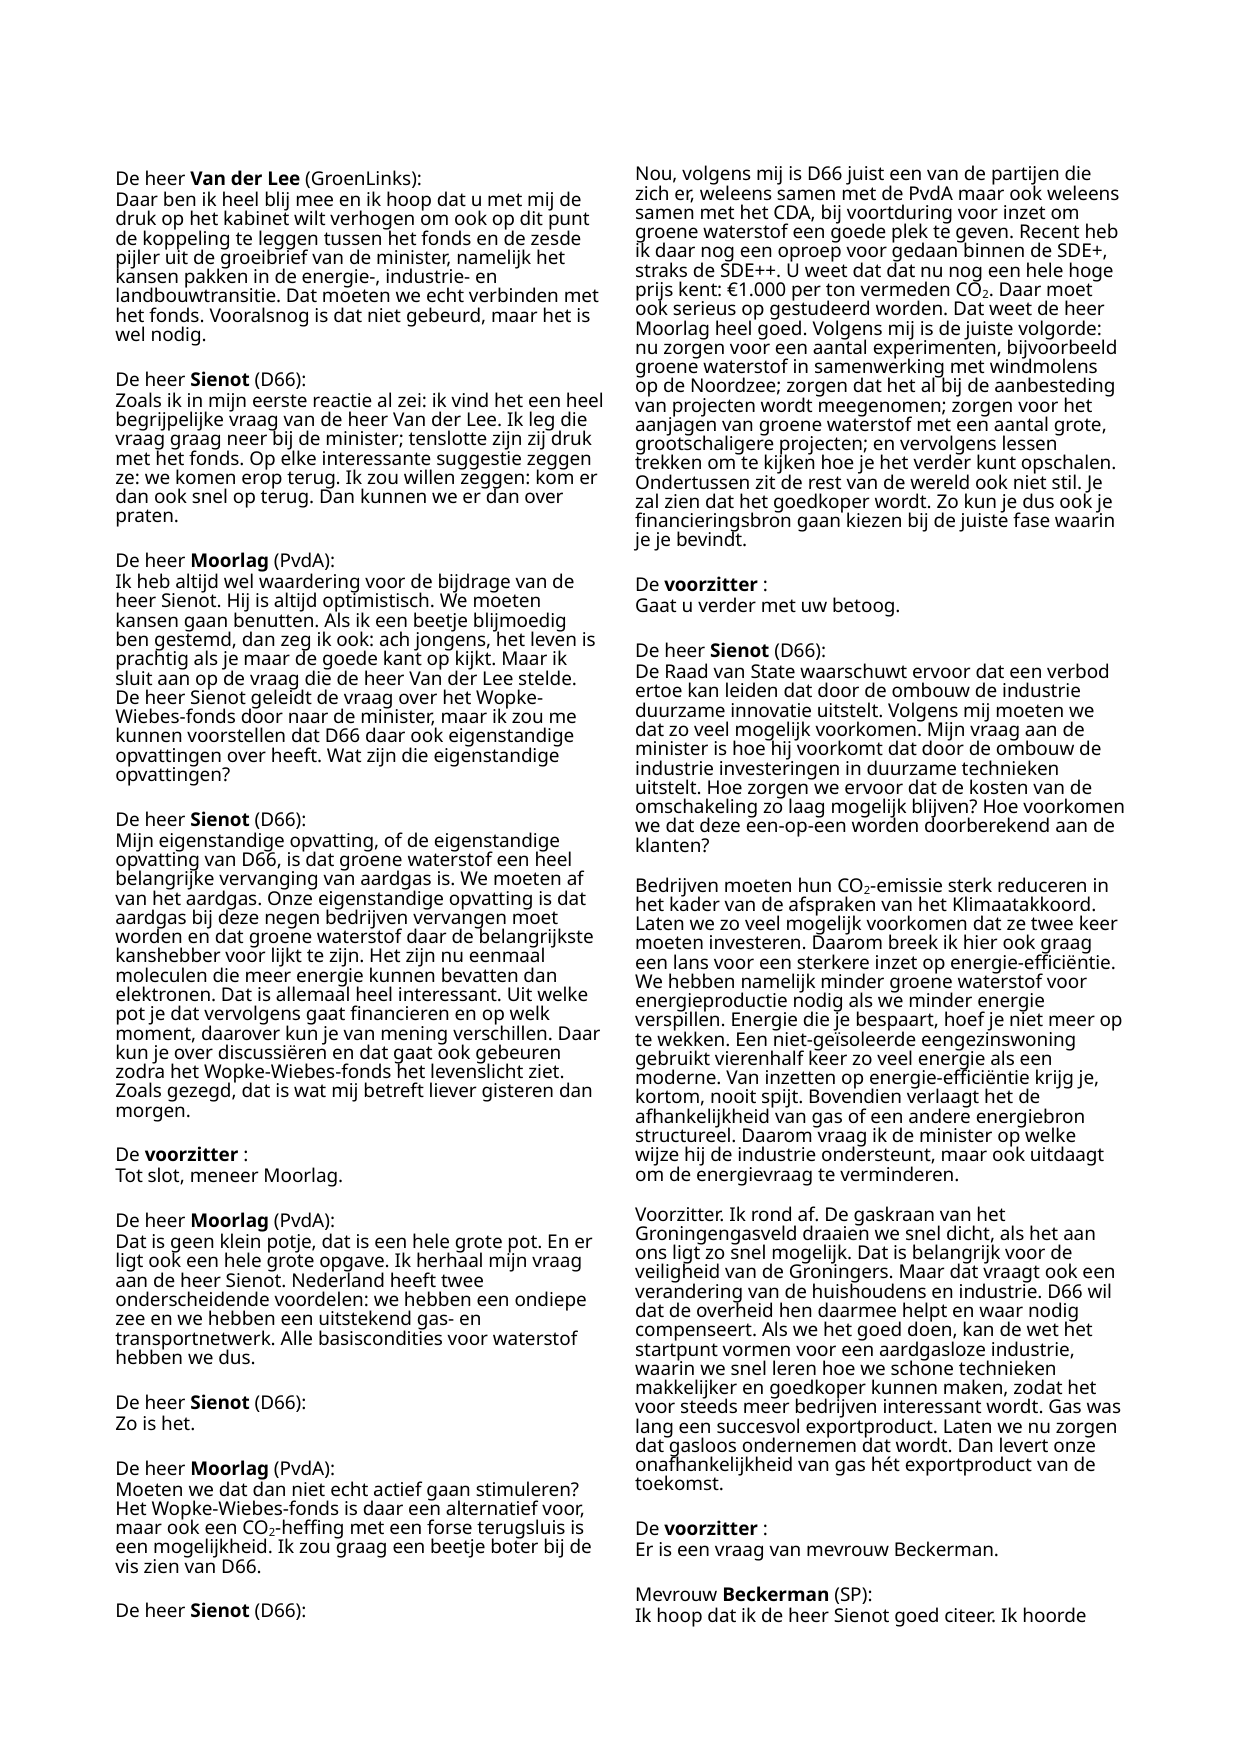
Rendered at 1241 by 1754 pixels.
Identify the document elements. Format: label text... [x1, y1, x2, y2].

text De heer Sienot (D66): [635, 637, 1125, 663]
text Dat is geen klein potje, dat is een hele grote pot. En er ligt ook een hele grote opgave. Ik herhaal mijn vraag aan de heer Sienot. Nederland heeft twee onderscheidende voordelen: we hebben een ondiepe zee en we hebben een uitstekend gas- en transportnetwerk. Alle basiscondities voor waterstof hebben we dus. [115, 1233, 605, 1368]
text Nou, volgens mij is D66 juist een van de partijen die zich er, weleens samen met de PvdA maar ook weleens samen met het CDA, bij voortduring voor inzet om groene waterstof een goede plek te geven. Recent heb ik daar nog een oproep voor gedaan binnen de SDE+, straks de SDE++. U weet dat dat nu nog een hele hoge prijs kent: €1.000 per ton vermeden CO2. Daar moet ook serieus op gestudeerd worden. Dat weet de heer Moorlag heel goed. Volgens mij is de juiste volgorde: nu zorgen voor een aantal experimenten, bijvoorbeeld groene waterstof in samenwerking met windmolens op de Noordzee; zorgen dat het al bij de aanbesteding van projecten wordt meegenomen; zorgen voor het aanjagen van groene waterstof met een aantal grote, grootschaligere projecten; en vervolgens lessen trekken om te kijken hoe je het verder kunt opschalen. Ondertussen zit de rest van de wereld ook niet stil. Je zal zien dat het goedkoper wordt. Zo kun je dus ook je financieringsbron gaan kiezen bij de juiste fase waarin je je bevindt. [635, 165, 1125, 551]
text De voorzitter : [635, 1516, 1125, 1541]
text De heer Moorlag (PvdA): [115, 1207, 605, 1233]
text De heer Sienot (D66): [115, 1389, 605, 1415]
text Mijn eigenstandige opvatting, of de eigenstandige opvatting van D66, is dat groene waterstof een heel belangrijke vervanging van aardgas is. We moeten af van het aardgas. Onze eigenstandige opvatting is dat aardgas bij deze negen bedrijven vervangen moet worden en dat groene waterstof daar de belangrijkste kanshebber voor lijkt te zijn. Het zijn nu eenmaal moleculen die meer energie kunnen bevatten dan elektronen. Dat is allemaal heel interessant. Uit welke pot je dat vervolgens gaat financieren en op welk moment, daarover kun je van mening verschillen. Daar kun je over discussiëren en dat gaat ook gebeuren zodra het Wopke-Wiebes-fonds het levenslicht ziet. Zoals gezegd, dat is wat mij betreft liever gisteren dan morgen. [115, 832, 605, 1121]
text Tot slot, meneer Moorlag. [115, 1167, 605, 1187]
text Mevrouw Beckerman (SP): [635, 1581, 1125, 1607]
text De heer Sienot (D66): [115, 1598, 605, 1623]
text De heer Sienot (D66): [115, 366, 605, 392]
text Ik hoop dat ik de heer Sienot goed citeer. Ik hoorde [635, 1607, 1125, 1626]
text De heer Sienot (D66): [115, 806, 605, 832]
text De voorzitter : [635, 572, 1125, 597]
text Gaat u verder met uw betoog. [635, 597, 1125, 617]
text Zo is het. [115, 1415, 605, 1434]
text Zoals ik in mijn eerste reactie al zei: ik vind het een heel begrijpelijke vraag van de heer Van der Lee. Ik leg die vraag graag neer bij de minister; tenslotte zijn zij druk met het fonds. Op elke interessante suggestie zeggen ze: we komen erop terug. Ik zou willen zeggen: kom er dan ook snel op terug. Dan kunnen we er dan over praten. [115, 392, 605, 527]
text Er is een vraag van mevrouw Beckerman. [635, 1541, 1125, 1561]
text Bedrijven moeten hun CO2-emissie sterk reduceren in het kader van de afspraken van het Klimaatakkoord. Laten we zo veel mogelijk voorkomen dat ze twee keer moeten investeren. Daarom breek ik hier ook graag een lans voor een sterkere inzet op energie-efficiëntie. We hebben namelijk minder groene waterstof voor energieproductie nodig als we minder energie verspillen. Energie die je bespaart, hoef je niet meer op te wekken. Een niet-geïsoleerde eengezinswoning gebruikt vierenhalf keer zo veel energie als een moderne. Van inzetten op energie-efficiëntie krijg je, kortom, nooit spijt. Bovendien verlaagt het de afhankelijkheid van gas of een andere energiebron structureel. Daarom vraag ik de minister op welke wijze hij de industrie ondersteunt, maar ook uitdaagt om de energievraag te verminderen. [635, 877, 1125, 1185]
text De heer Moorlag (PvdA): [115, 547, 605, 573]
text Daar ben ik heel blij mee en ik hoop dat u met mij de druk op het kabinet wilt verhogen om ook op dit punt de koppeling te leggen tussen het fonds en de zesde pijler uit de groeibrief van de minister, namelijk het kansen pakken in de energie-, industrie- en landbouwtransitie. Dat moeten we echt verbinden met het fonds. Vooralsnog is dat niet gebeurd, maar het is wel nodig. [115, 191, 605, 345]
text Voorzitter. Ik rond af. De gaskraan van het Groningengasveld draaien we snel dicht, als het aan ons ligt zo snel mogelijk. Dat is belangrijk voor de veiligheid van de Groningers. Maar dat vraagt ook een verandering van de huishoudens en industrie. D66 wil dat de overheid hen daarmee helpt en waar nodig compenseert. Als we het goed doen, kan de wet het startpunt vormen voor een aardgasloze industrie, waarin we snel leren hoe we schone technieken makkelijker en goedkoper kunnen maken, zodat het voor steeds meer bedrijven interessant wordt. Gas was lang een succesvol exportproduct. Laten we nu zorgen dat gasloos ondernemen dat wordt. Dan levert onze onafhankelijkheid van gas hét exportproduct van de toekomst. [635, 1206, 1125, 1495]
text De heer Van der Lee (GroenLinks): [115, 165, 605, 191]
text Moeten we dat dan niet echt actief gaan stimuleren? Het Wopke-Wiebes-fonds is daar een alternatief voor, maar ook een CO2-heffing met een forse terugsluis is een mogelijkheid. Ik zou graag een beetje boter bij de vis zien van D66. [115, 1481, 605, 1577]
text De voorzitter : [115, 1142, 605, 1167]
text Ik heb altijd wel waardering voor de bijdrage van de heer Sienot. Hij is altijd optimistisch. We moeten kansen gaan benutten. Als ik een beetje blijmoedig ben gestemd, dan zeg ik ook: ach jongens, het leven is prachtig als je maar de goede kant op kijkt. Maar ik sluit aan op de vraag die de heer Van der Lee stelde. De heer Sienot geleidt de vraag over het Wopke-Wiebes-fonds door naar de minister, maar ik zou me kunnen voorstellen dat D66 daar ook eigenstandige opvattingen over heeft. Wat zijn die eigenstandige opvattingen? [115, 573, 605, 785]
text De Raad van State waarschuwt ervoor dat een verbod ertoe kan leiden dat door de ombouw de industrie duurzame innovatie uitstelt. Volgens mij moeten we dat zo veel mogelijk voorkomen. Mijn vraag aan de minister is hoe hij voorkomt dat door de ombouw de industrie investeringen in duurzame technieken uitstelt. Hoe zorgen we ervoor dat de kosten van de omschakeling zo laag mogelijk blijven? Hoe voorkomen we dat deze een-op-een worden doorberekend aan de klanten? [635, 663, 1125, 856]
text De heer Moorlag (PvdA): [115, 1455, 605, 1481]
